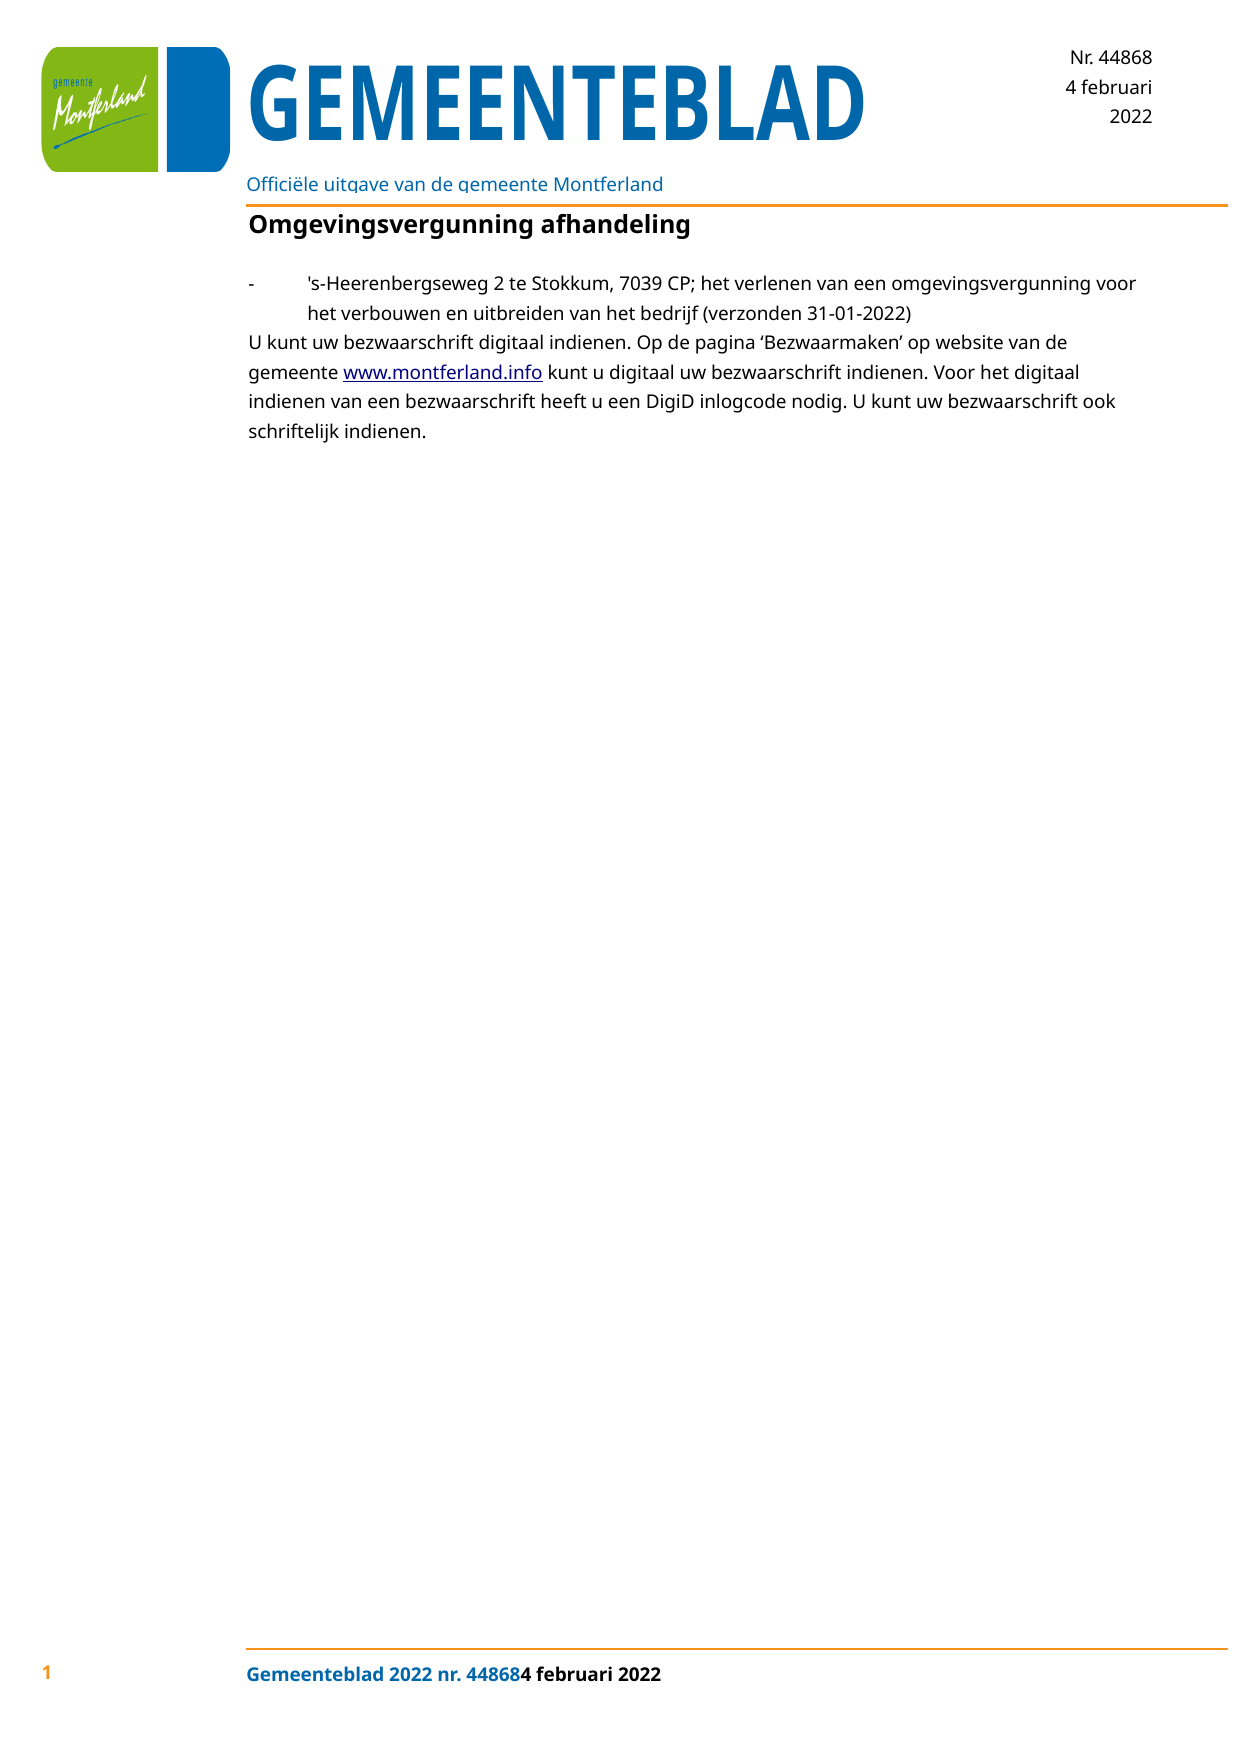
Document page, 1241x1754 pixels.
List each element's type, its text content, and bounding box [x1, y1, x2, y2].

text Omgevingsvergunning afhandeling [248, 207, 1152, 241]
list 's-Heerenbergseweg 2 te Stokkum, 7039 CP; het verlenen van een omgevingsvergunning voor het verbouwen en uitbreiden van het bedrijf (verzonden 31-01-2022) [248, 270, 1152, 326]
picture [41, 47, 231, 172]
text U kunt uw bezwaarschrift digitaal indienen. Op de pagina ‘Bezwaarmaken’ op website van de gemeente www.montferland.info kunt u digitaal uw bezwaarschrift indienen. Voor het digitaal indienen van een bezwaarschrift heeft u een DigiD inlogcode nodig. U kunt uw bezwaarschrift ook schriftelijk indienen. [248, 329, 1152, 444]
